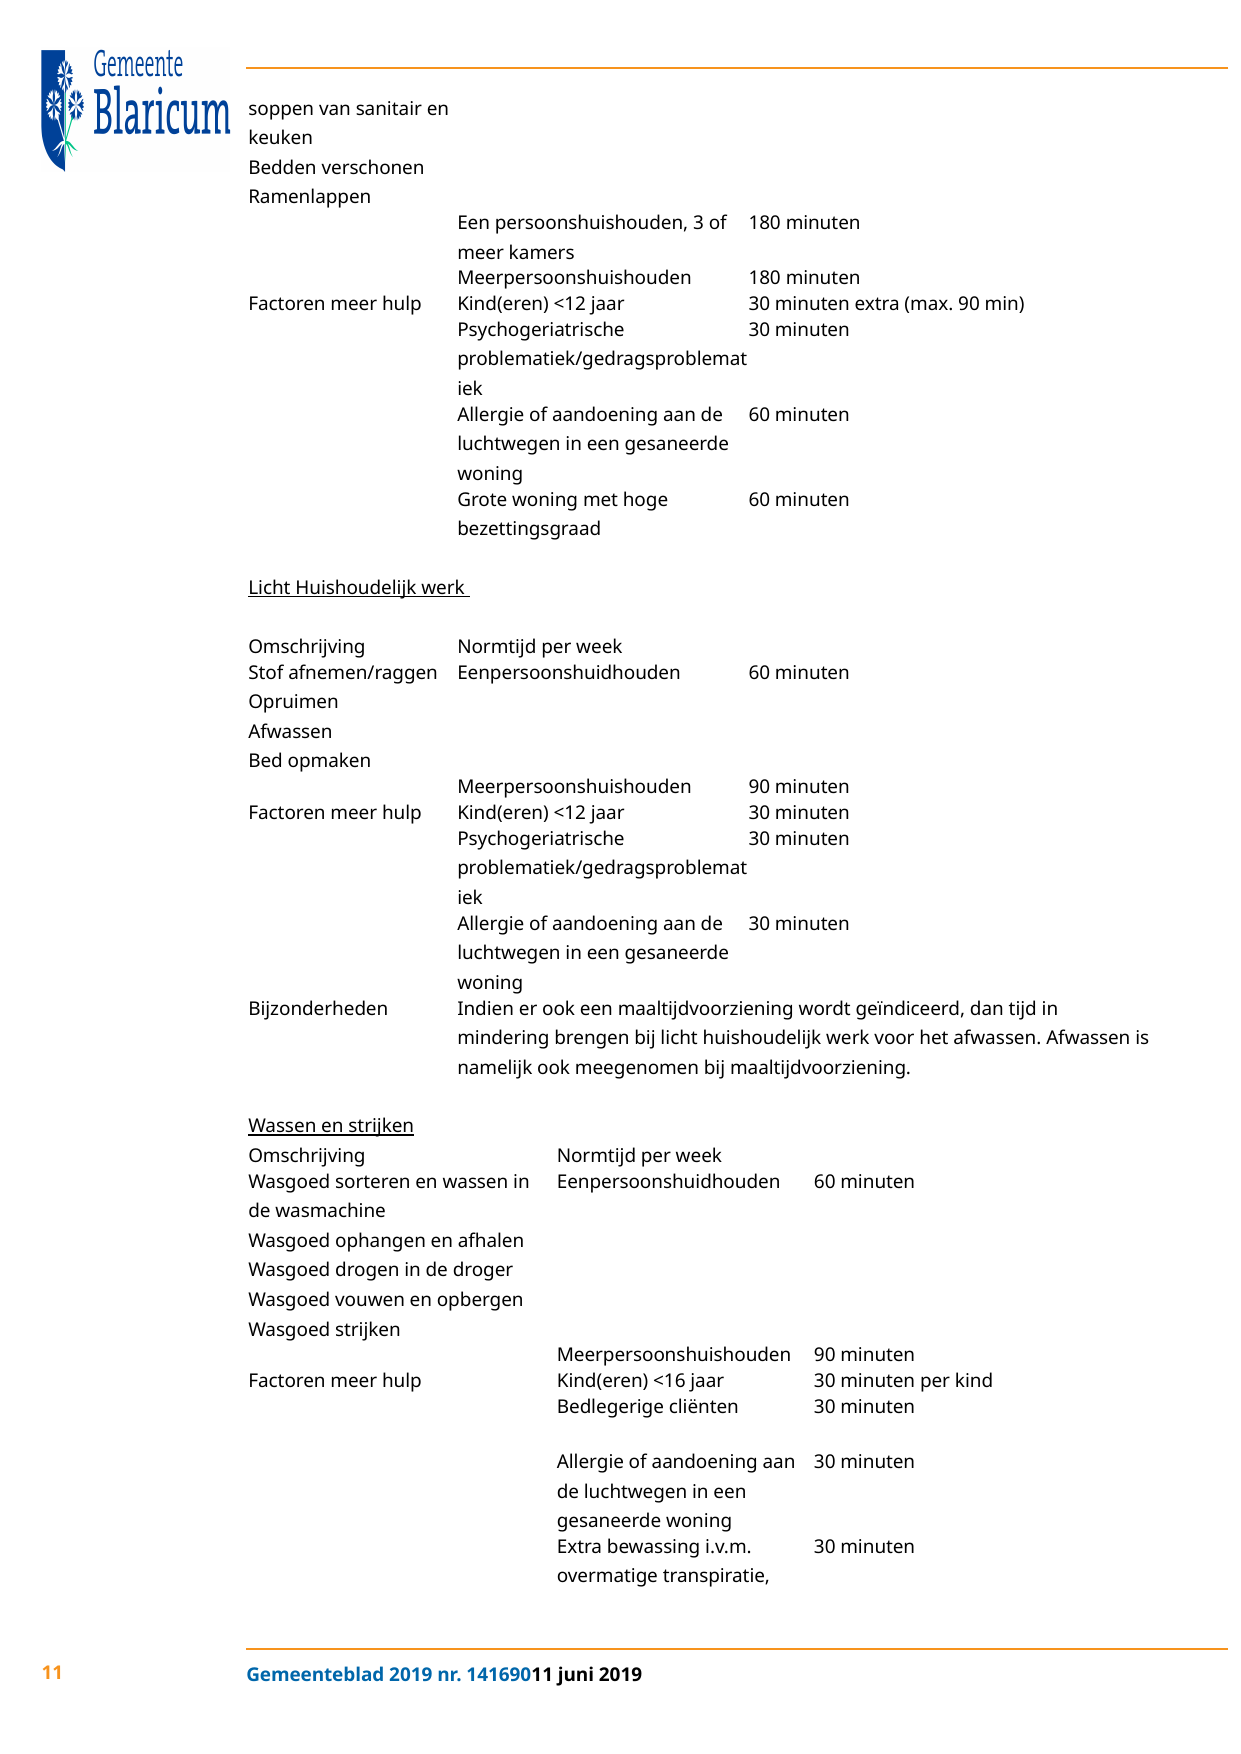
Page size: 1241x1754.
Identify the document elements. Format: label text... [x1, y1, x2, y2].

table_cell [248, 1393, 557, 1448]
table_cell Allergie of aandoening aan de luchtwegen in een gesaneerde woning [557, 1448, 814, 1533]
table_cell [248, 774, 457, 799]
table_cell 30 minuten [748, 799, 1152, 825]
table_cell 60 minuten [748, 401, 1152, 486]
table_cell Factoren meer hulp [248, 799, 457, 825]
table_cell [248, 910, 457, 995]
table_cell Indien er ook een maaltijdvoorziening wordt geïndiceerd, dan tijd in mindering brengen bij licht huishoudelijk werk voor het afwassen. Afwassen is namelijk ook meegenomen bij maaltijdvoorziening. [457, 995, 1152, 1079]
table_cell Meerpersoonshuishouden [457, 774, 748, 799]
table_cell Factoren meer hulp [248, 1367, 557, 1393]
table_cell 30 minuten [748, 910, 1152, 995]
table_cell Extra bewassing i.v.m. overmatige transpiratie, [557, 1533, 814, 1588]
table_cell Wasgoed sorteren en wassen in de wasmachine Wasgoed ophangen en afhalen Wasgoed drogen in de droger Wasgoed vouwen en opbergen Wasgoed strijken [248, 1168, 557, 1341]
table_cell 30 minuten [748, 316, 1152, 401]
table_cell Kind(eren) <16 jaar [557, 1367, 814, 1393]
table_cell 30 minuten [814, 1448, 1152, 1533]
table_cell [248, 1341, 557, 1367]
table_cell Kind(eren) <12 jaar [457, 799, 748, 825]
table_cell [748, 95, 1152, 209]
table_cell [248, 316, 457, 401]
table_cell Meerpersoonshuishouden [457, 265, 748, 290]
table_cell [248, 265, 457, 290]
table_header [983, 1142, 1152, 1168]
table_cell 180 minuten [748, 209, 1152, 264]
table_cell Psychogeriatrische problematiek/gedragsproblematiek [457, 825, 748, 910]
picture [41, 47, 231, 172]
table_cell Een persoonshuishouden, 3 of meer kamers [457, 209, 748, 264]
table_header Normtijd per week [457, 633, 980, 659]
table_cell Stof afnemen/raggen Opruimen Afwassen Bed opmaken [248, 659, 457, 773]
table_cell Kind(eren) <12 jaar [457, 290, 748, 316]
table_cell 30 minuten [748, 825, 1152, 910]
table_cell [248, 825, 457, 910]
table_cell [248, 401, 457, 486]
table_cell Factoren meer hulp [248, 290, 457, 316]
table_cell 90 minuten [748, 774, 1152, 799]
table_header Omschrijving [248, 1142, 557, 1168]
table_cell 90 minuten [814, 1341, 1152, 1367]
table_cell [457, 95, 748, 209]
table_cell Bijzonderheden [248, 995, 457, 1079]
table_cell soppen van sanitair en keuken Bedden verschonen Ramenlappen [248, 95, 457, 209]
table_cell Eenpersoonshuidhouden [557, 1168, 814, 1341]
table_cell 30 minuten [814, 1533, 1152, 1588]
table_header [980, 633, 1152, 659]
table_cell Allergie of aandoening aan de luchtwegen in een gesaneerde woning [457, 910, 748, 995]
table_cell Grote woning met hoge bezettingsgraad [457, 486, 748, 541]
table_cell 30 minuten [814, 1393, 1152, 1448]
table_cell 60 minuten [748, 486, 1152, 541]
text Licht Huishoudelijk werk [248, 574, 1152, 600]
table_cell Bedlegerige cliënten [557, 1393, 814, 1448]
table_header Normtijd per week [557, 1142, 983, 1168]
table_cell 60 minuten [814, 1168, 1152, 1341]
table_cell Psychogeriatrische problematiek/gedragsproblematiek [457, 316, 748, 401]
table_cell 30 minuten per kind [814, 1367, 1152, 1393]
table_cell [248, 209, 457, 264]
text Wassen en strijken [248, 1112, 1152, 1138]
table_cell 30 minuten extra (max. 90 min) [748, 290, 1152, 316]
table_cell [248, 1533, 557, 1588]
table_header Omschrijving [248, 633, 457, 659]
table_cell 60 minuten [748, 659, 1152, 773]
table_cell [248, 1448, 557, 1533]
table_cell Eenpersoonshuidhouden [457, 659, 748, 773]
table_cell 180 minuten [748, 265, 1152, 290]
table_cell Meerpersoonshuishouden [557, 1341, 814, 1367]
table_cell Allergie of aandoening aan de luchtwegen in een gesaneerde woning [457, 401, 748, 486]
table_cell [248, 486, 457, 541]
